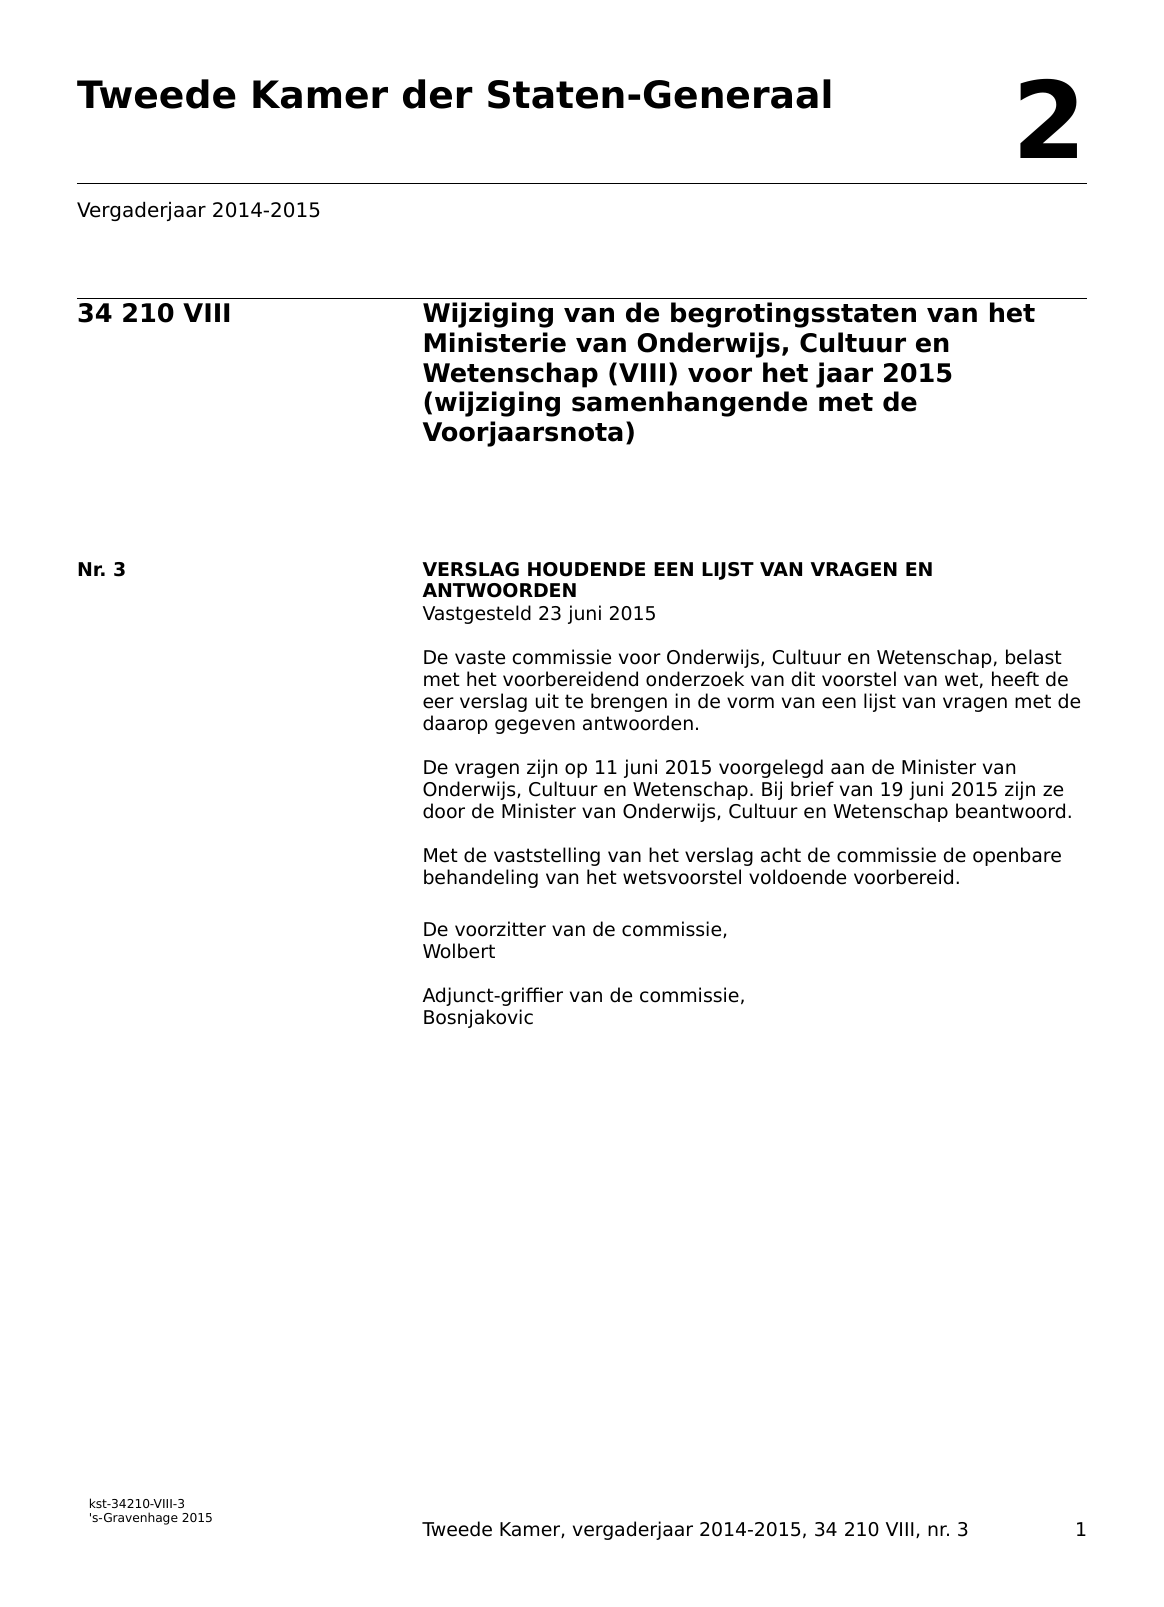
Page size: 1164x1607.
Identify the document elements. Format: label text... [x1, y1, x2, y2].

text De vragen zijn op 11 juni 2015 voorgelegd aan de Minister van Onderwijs, Cultuur en Wetenschap. Bij brief van 19 juni 2015 zijn ze door de Minister van Onderwijs, Cultuur en Wetenschap beantwoord. [422, 757, 1087, 823]
subtitle Nr. 3 VERSLAG HOUDENDE EEN LIJST VAN VRAGEN EN ANTWOORDEN [77, 558, 1087, 602]
table_header 2 [886, 59, 1087, 183]
text Vastgesteld 23 juni 2015 [422, 602, 1087, 624]
text De vaste commissie voor Onderwijs, Cultuur en Wetenschap, belast met het voorbereidend onderzoek van dit voorstel van wet, heeft de eer verslag uit te brengen in de vorm van een lijst van vragen met de daarop gegeven antwoorden. [422, 647, 1087, 734]
text 's-Gravenhage 2015 [88, 1511, 323, 1525]
table_header Tweede Kamer der Staten-Generaal [77, 59, 886, 183]
table_cell Vergaderjaar 2014-2015 [77, 184, 1087, 298]
text Met de vaststelling van het verslag acht de commissie de openbare behandeling van het wetsvoorstel voldoende voorbereid. [422, 845, 1087, 889]
text kst-34210-VIII-3 [88, 1497, 323, 1511]
subtitle 34 210 VIII Wijziging van de begrotingsstaten van het Ministerie van Onderwijs, Cultuur en Wetenschap (VIII) voor het jaar 2015 (wijziging samenhangende met de Voorjaarsnota) [77, 299, 1087, 447]
text De voorzitter van de commissie, Wolbert [422, 919, 1087, 963]
text Adjunct-griffier van de commissie, Bosnjakovic [422, 985, 1087, 1029]
